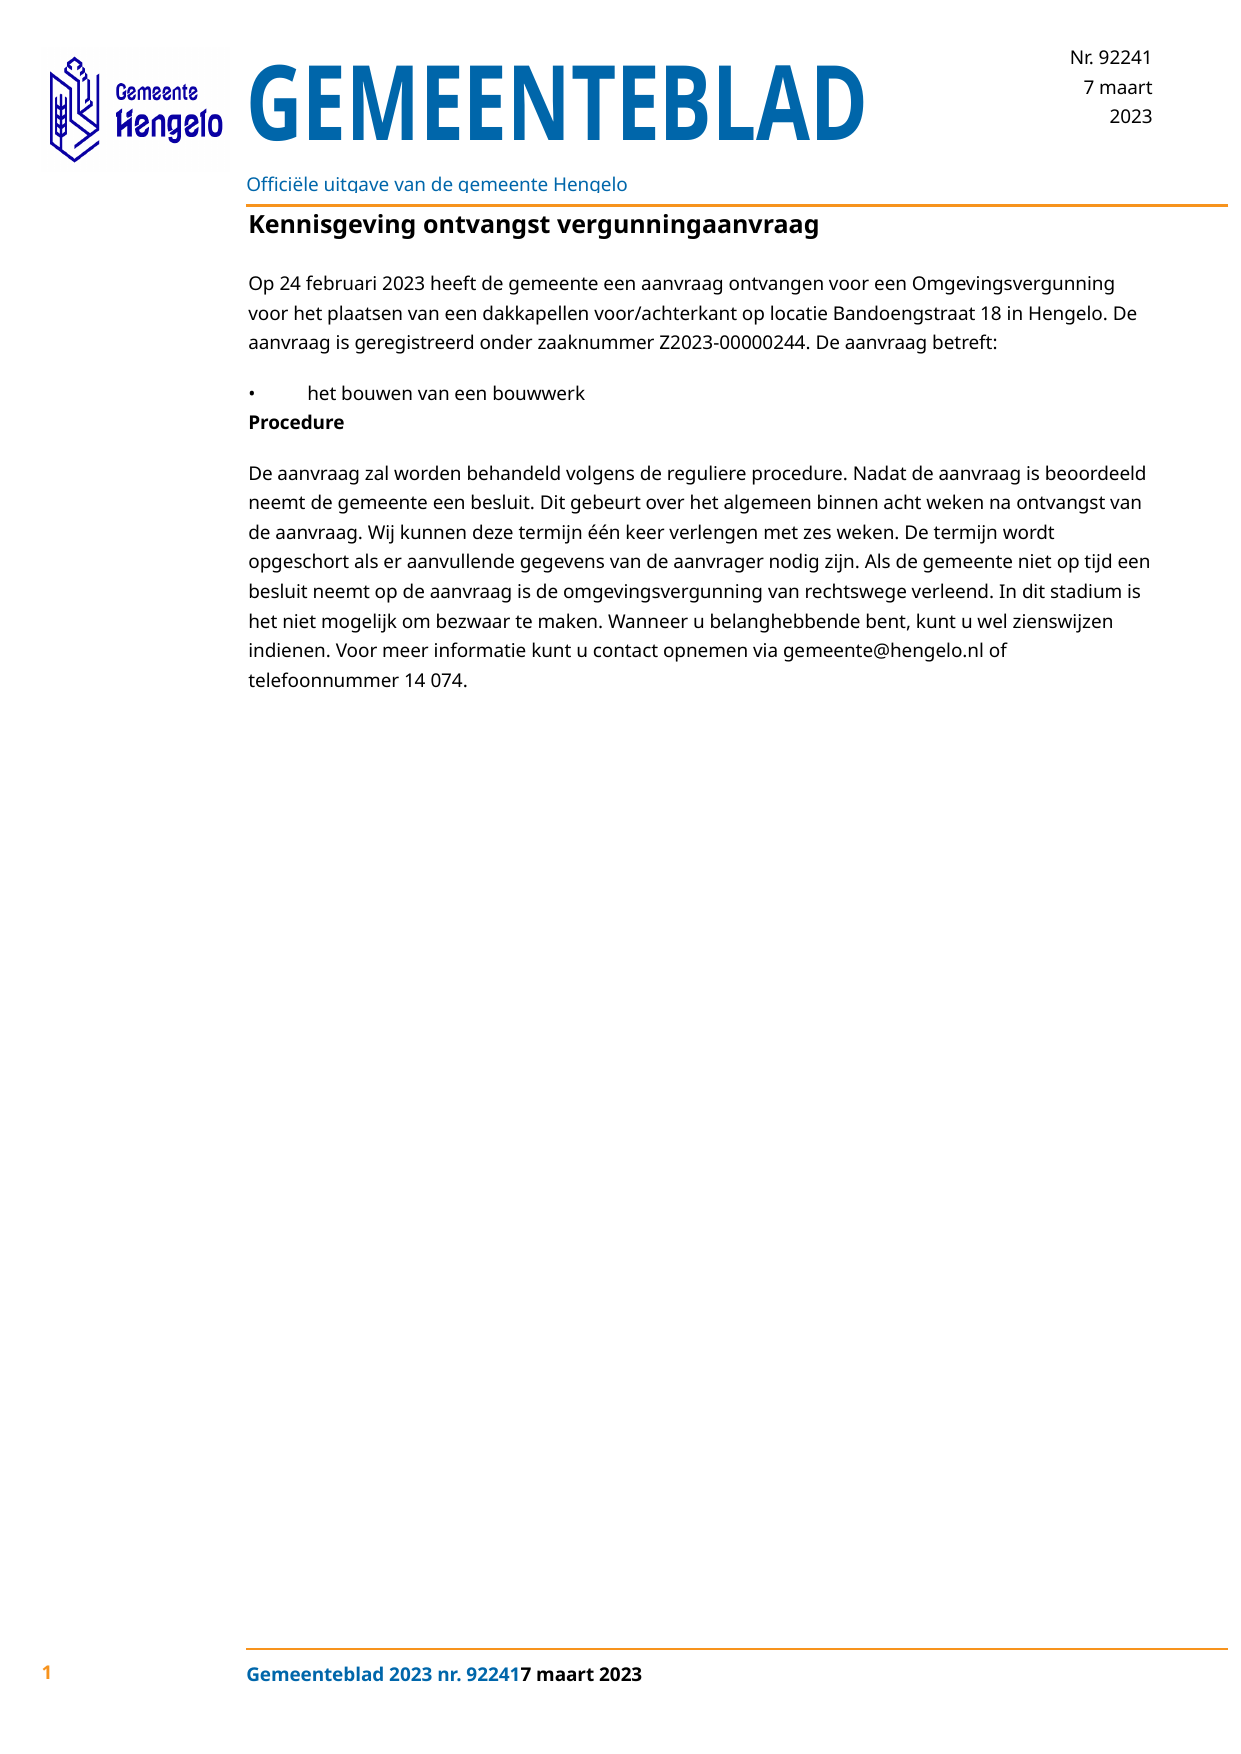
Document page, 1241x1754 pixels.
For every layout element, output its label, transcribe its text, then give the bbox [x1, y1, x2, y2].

picture [41, 47, 231, 172]
text Procedure [248, 409, 1152, 435]
text Op 24 februari 2023 heeft de gemeente een aanvraag ontvangen voor een Omgevingsvergunning voor het plaatsen van een dakkapellen voor/achterkant op locatie Bandoengstraat 18 in Hengelo. De aanvraag is geregistreerd onder zaaknummer Z2023-00000244. De aanvraag betreft: [248, 270, 1152, 355]
text Kennisgeving ontvangst vergunningaanvraag [248, 207, 1152, 241]
list het bouwen van een bouwwerk [248, 380, 1152, 406]
text De aanvraag zal worden behandeld volgens de reguliere procedure. Nadat de aanvraag is beoordeeld neemt de gemeente een besluit. Dit gebeurt over het algemeen binnen acht weken na ontvangst van de aanvraag. Wij kunnen deze termijn één keer verlengen met zes weken. De termijn wordt opgeschort als er aanvullende gegevens van de aanvrager nodig zijn. Als de gemeente niet op tijd een besluit neemt op de aanvraag is de omgevingsvergunning van rechtswege verleend. In dit stadium is het niet mogelijk om bezwaar te maken. Wanneer u belanghebbende bent, kunt u wel zienswijzen indienen. Voor meer informatie kunt u contact opnemen via gemeente@hengelo.nl of telefoonnummer 14 074. [248, 460, 1152, 693]
